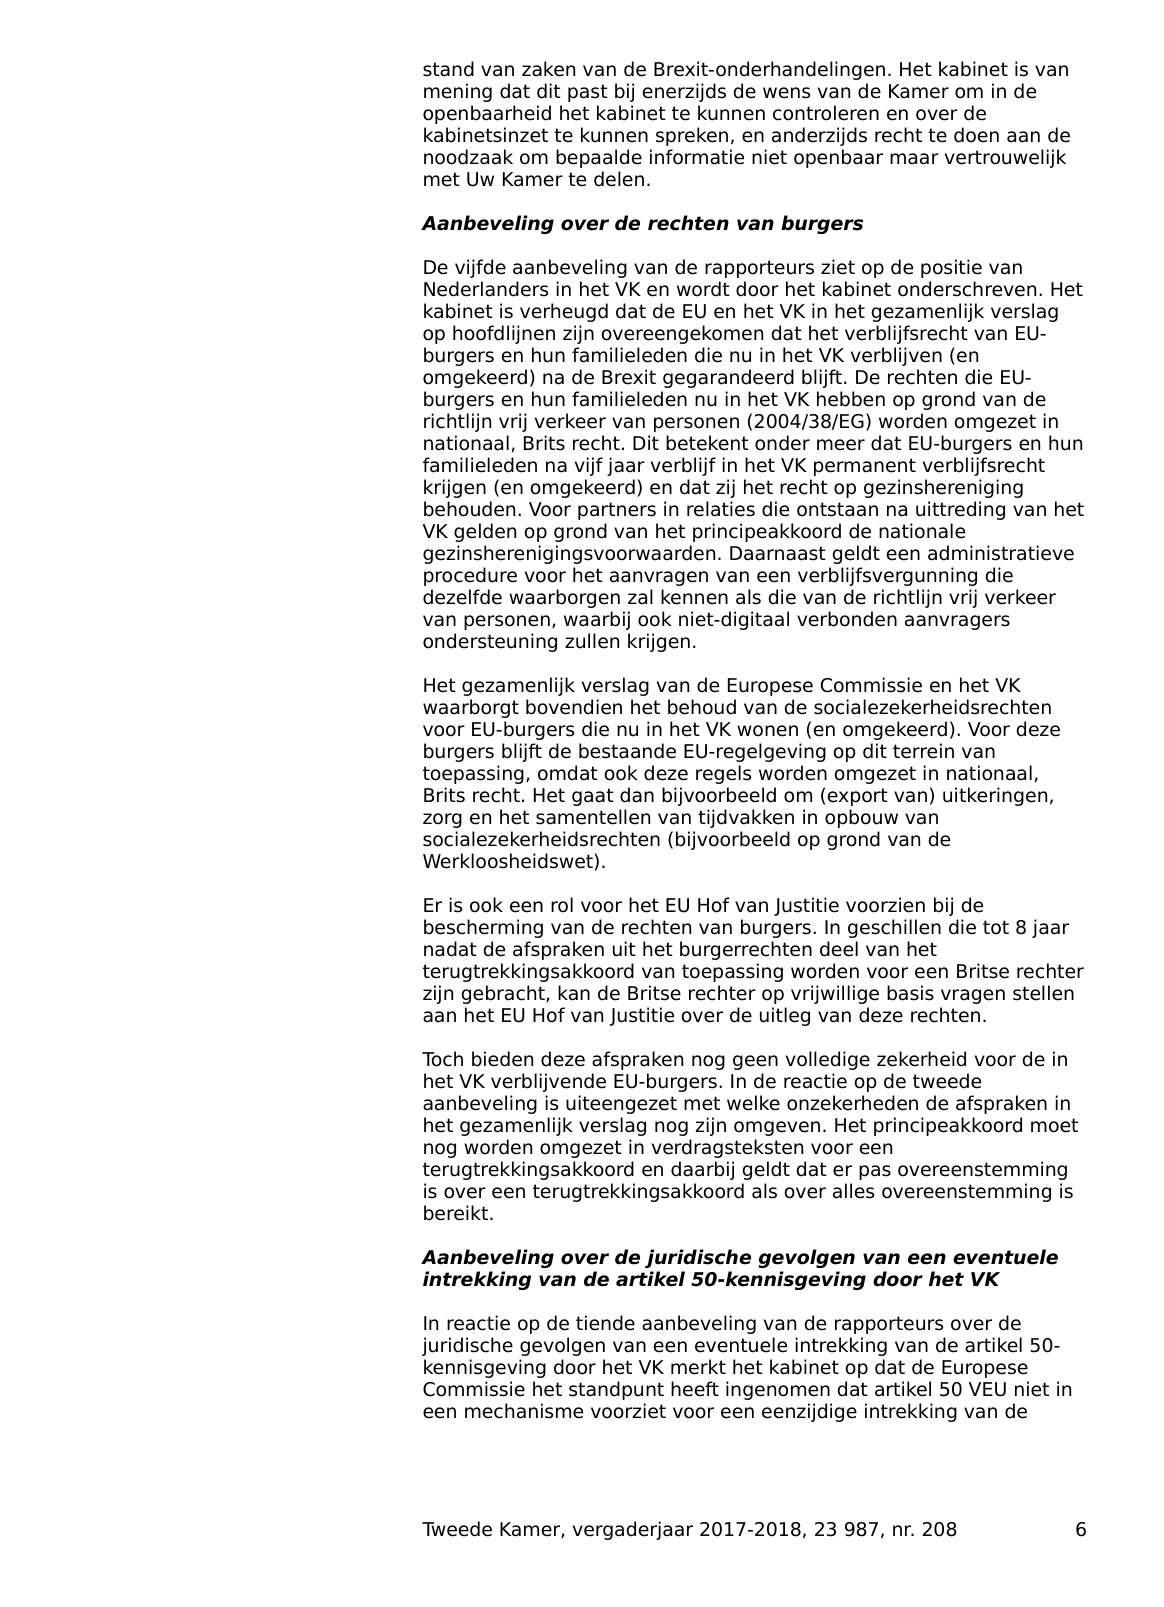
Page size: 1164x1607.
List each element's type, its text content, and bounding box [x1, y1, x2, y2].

text In reactie op de tiende aanbeveling van de rapporteurs over de juridische gevolgen van een eventuele intrekking van de artikel 50-kennisgeving door het VK merkt het kabinet op dat de Europese Commissie het standpunt heeft ingenomen dat artikel 50 VEU niet in een mechanisme voorziet voor een eenzijdige intrekking van de [422, 1313, 1087, 1423]
text Er is ook een rol voor het EU Hof van Justitie voorzien bij de bescherming van de rechten van burgers. In geschillen die tot 8 jaar nadat de afspraken uit het burgerrechten deel van het terugtrekkingsakkoord van toepassing worden voor een Britse rechter zijn gebracht, kan de Britse rechter op vrijwillige basis vragen stellen aan het EU Hof van Justitie over de uitleg van deze rechten. [422, 895, 1087, 1027]
text Toch bieden deze afspraken nog geen volledige zekerheid voor de in het VK verblijvende EU-burgers. In de reactie op de tweede aanbeveling is uiteengezet met welke onzekerheden de afspraken in het gezamenlijk verslag nog zijn omgeven. Het principeakkoord moet nog worden omgezet in verdragsteksten voor een terugtrekkingsakkoord en daarbij geldt dat er pas overeenstemming is over een terugtrekkingsakkoord als over alles overeenstemming is bereikt. [422, 1049, 1087, 1225]
text Het gezamenlijk verslag van de Europese Commissie en het VK waarborgt bovendien het behoud van de socialezekerheidsrechten voor EU-burgers die nu in het VK wonen (en omgekeerd). Voor deze burgers blijft de bestaande EU-regelgeving op dit terrein van toepassing, omdat ook deze regels worden omgezet in nationaal, Brits recht. Het gaat dan bijvoorbeeld om (export van) uitkeringen, zorg en het samentellen van tijdvakken in opbouw van socialezekerheidsrechten (bijvoorbeeld op grond van de Werkloosheidswet). [422, 675, 1087, 873]
subtitle Aanbeveling over de juridische gevolgen van een eventuele intrekking van de artikel 50-kennisgeving door het VK [422, 1247, 1087, 1291]
subtitle Aanbeveling over de rechten van burgers [422, 213, 1087, 235]
text De vijfde aanbeveling van de rapporteurs ziet op de positie van Nederlanders in het VK en wordt door het kabinet onderschreven. Het kabinet is verheugd dat de EU en het VK in het gezamenlijk verslag op hoofdlijnen zijn overeengekomen dat het verblijfsrecht van EU-burgers en hun familieleden die nu in het VK verblijven (en omgekeerd) na de Brexit gegarandeerd blijft. De rechten die EU-burgers en hun familieleden nu in het VK hebben op grond van de richtlijn vrij verkeer van personen (2004/38/EG) worden omgezet in nationaal, Brits recht. Dit betekent onder meer dat EU-burgers en hun familieleden na vijf jaar verblijf in het VK permanent verblijfsrecht krijgen (en omgekeerd) en dat zij het recht op gezinshereniging behouden. Voor partners in relaties die ontstaan na uittreding van het VK gelden op grond van het principeakkoord de nationale gezinsherenigingsvoorwaarden. Daarnaast geldt een administratieve procedure voor het aanvragen van een verblijfsvergunning die dezelfde waarborgen zal kennen als die van de richtlijn vrij verkeer van personen, waarbij ook niet-digitaal verbonden aanvragers ondersteuning zullen krijgen. [422, 257, 1087, 653]
text stand van zaken van de Brexit-onderhandelingen. Het kabinet is van mening dat dit past bij enerzijds de wens van de Kamer om in de openbaarheid het kabinet te kunnen controleren en over de kabinetsinzet te kunnen spreken, en anderzijds recht te doen aan de noodzaak om bepaalde informatie niet openbaar maar vertrouwelijk met Uw Kamer te delen. [422, 59, 1087, 191]
